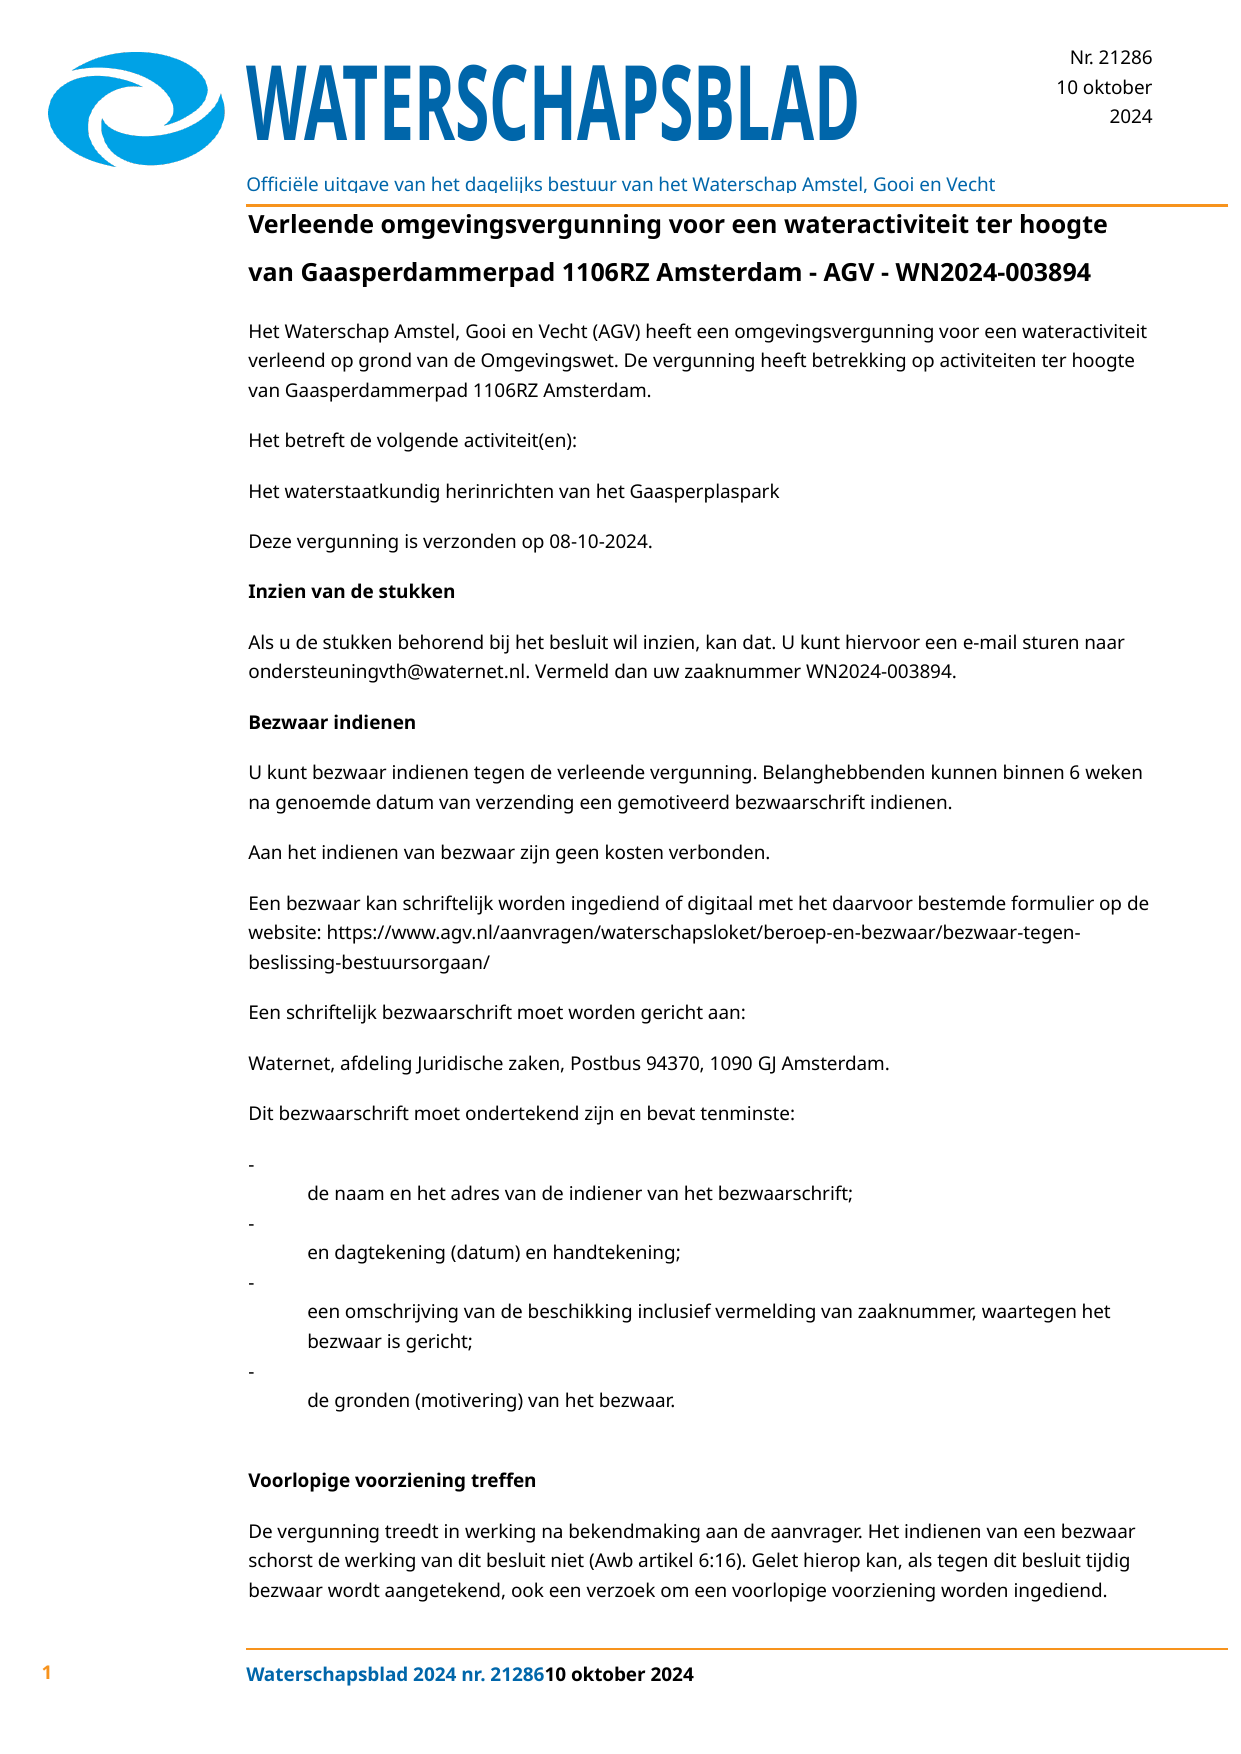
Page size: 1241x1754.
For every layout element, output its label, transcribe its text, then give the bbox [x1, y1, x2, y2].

list en dagtekening (datum) en handtekening; [248, 1239, 1152, 1265]
text Aan het indienen van bezwaar zijn geen kosten verbonden. [248, 839, 1152, 865]
text Bezwaar indienen [248, 709, 1152, 735]
list de gronden (motivering) van het bezwaar. [248, 1387, 1152, 1413]
list een omschrijving van de beschikking inclusief vermelding van zaaknummer, waartegen het bezwaar is gericht; [248, 1299, 1152, 1354]
text Als u de stukken behorend bij het besluit wil inzien, kan dat. U kunt hiervoor een e-mail sturen naar ondersteuningvth@waternet.nl. Vermeld dan uw zaaknummer WN2024-003894. [248, 629, 1152, 684]
text Verleende omgevingsvergunning voor een wateractiviteit ter hoogte van Gaasperdammerpad 1106RZ Amsterdam - AGV - WN2024-003894 [248, 207, 1152, 288]
text Dit bezwaarschrift moet ondertekend zijn en bevat tenminste: [248, 1100, 1152, 1126]
text Een schriftelijk bezwaarschrift moet worden gericht aan: [248, 999, 1152, 1025]
text Het Waterschap Amstel, Gooi en Vecht (AGV) heeft een omgevingsvergunning voor een wateractiviteit verleend op grond van de Omgevingswet. De vergunning heeft betrekking op activiteiten ter hoogte van Gaasperdammerpad 1106RZ Amsterdam. [248, 318, 1152, 403]
text Deze vergunning is verzonden op 08-10-2024. [248, 528, 1152, 554]
text Het betreft de volgende activiteit(en): [248, 427, 1152, 453]
text Inzien van de stukken [248, 579, 1152, 604]
picture [41, 47, 231, 172]
text Waternet, afdeling Juridische zaken, Postbus 94370, 1090 GJ Amsterdam. [248, 1050, 1152, 1076]
text U kunt bezwaar indienen tegen de verleende vergunning. Belanghebbenden kunnen binnen 6 weken na genoemde datum van verzending een gemotiveerd bezwaarschrift indienen. [248, 759, 1152, 815]
text De vergunning treedt in werking na bekendmaking aan de aanvrager. Het indienen van een bezwaar schorst de werking van dit besluit niet (Awb artikel 6:16). Gelet hierop kan, als tegen dit besluit tijdig bezwaar wordt aangetekend, ook een verzoek om een voorlopige voorziening worden ingediend. [248, 1518, 1152, 1603]
text Het waterstaatkundig herinrichten van het Gaasperplaspark [248, 478, 1152, 504]
text Voorlopige voorziening treffen [248, 1467, 1152, 1493]
text Een bezwaar kan schriftelijk worden ingediend of digitaal met het daarvoor bestemde formulier op de website: https://www.agv.nl/aanvragen/waterschapsloket/beroep-en-bezwaar/bezwaar-tegen-beslissing-bestuursorgaan/ [248, 890, 1152, 975]
list de naam en het adres van de indiener van het bezwaarschrift; [248, 1180, 1152, 1206]
